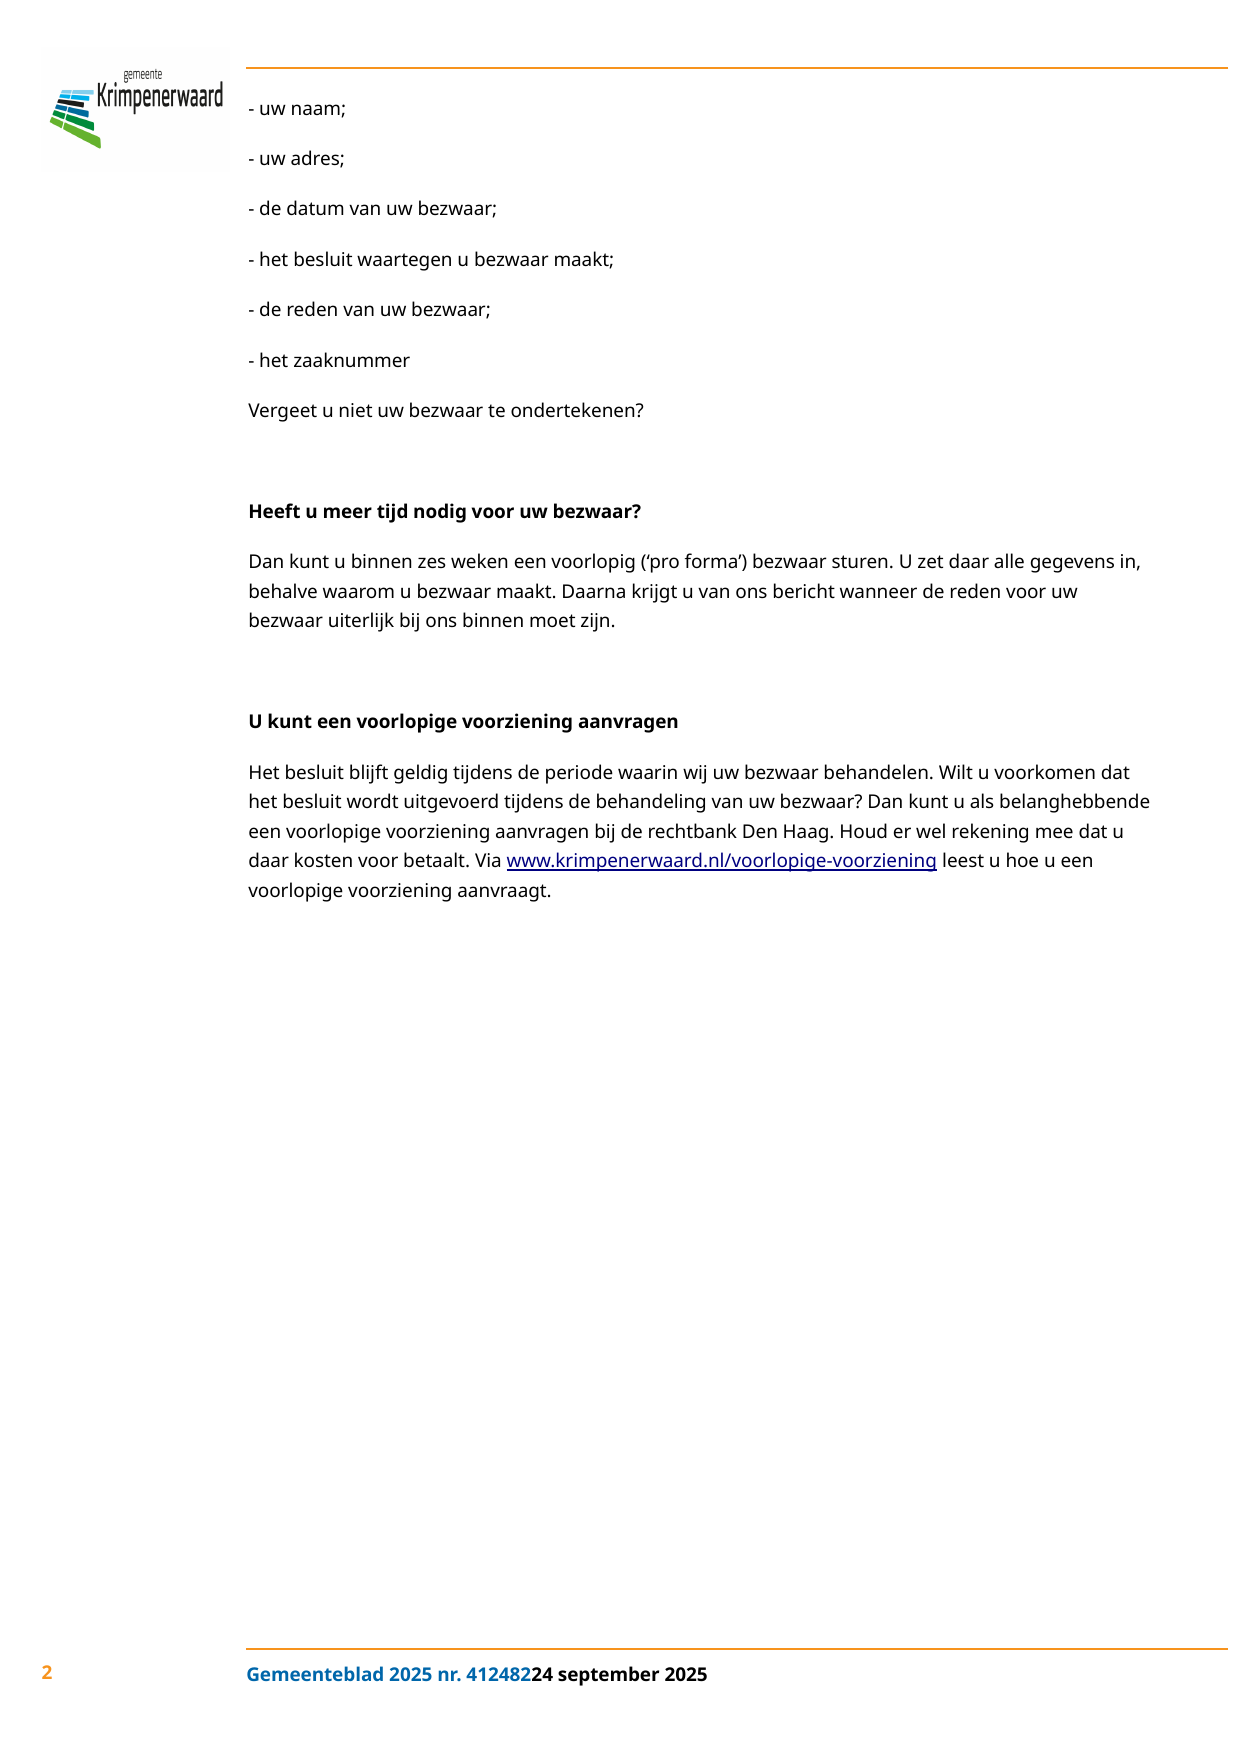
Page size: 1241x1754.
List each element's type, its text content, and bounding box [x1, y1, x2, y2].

text - het besluit waartegen u bezwaar maakt; [248, 246, 1152, 272]
picture [41, 47, 231, 172]
text Vergeet u niet uw bezwaar te ondertekenen? [248, 397, 1152, 423]
text U kunt een voorlopige voorziening aanvragen [248, 708, 1152, 734]
text - de reden van uw bezwaar; [248, 296, 1152, 322]
text - het zaaknummer [248, 347, 1152, 373]
text - uw naam; [248, 95, 1152, 121]
text Dan kunt u binnen zes weken een voorlopig (‘pro forma’) bezwaar sturen. U zet daar alle gegevens in, behalve waarom u bezwaar maakt. Daarna krijgt u van ons bericht wanneer de reden voor uw bezwaar uiterlijk bij ons binnen moet zijn. [248, 548, 1152, 633]
text - uw adres; [248, 145, 1152, 171]
text Heeft u meer tijd nodig voor uw bezwaar? [248, 498, 1152, 524]
text - de datum van uw bezwaar; [248, 196, 1152, 221]
text Het besluit blijft geldig tijdens de periode waarin wij uw bezwaar behandelen. Wilt u voorkomen dat het besluit wordt uitgevoerd tijdens de behandeling van uw bezwaar? Dan kunt u als belanghebbende een voorlopige voorziening aanvragen bij de rechtbank Den Haag. Houd er wel rekening mee dat u daar kosten voor betaalt. Via www.krimpenerwaard.nl/voorlopige-voorziening leest u hoe u een voorlopige voorziening aanvraagt. [248, 759, 1152, 903]
